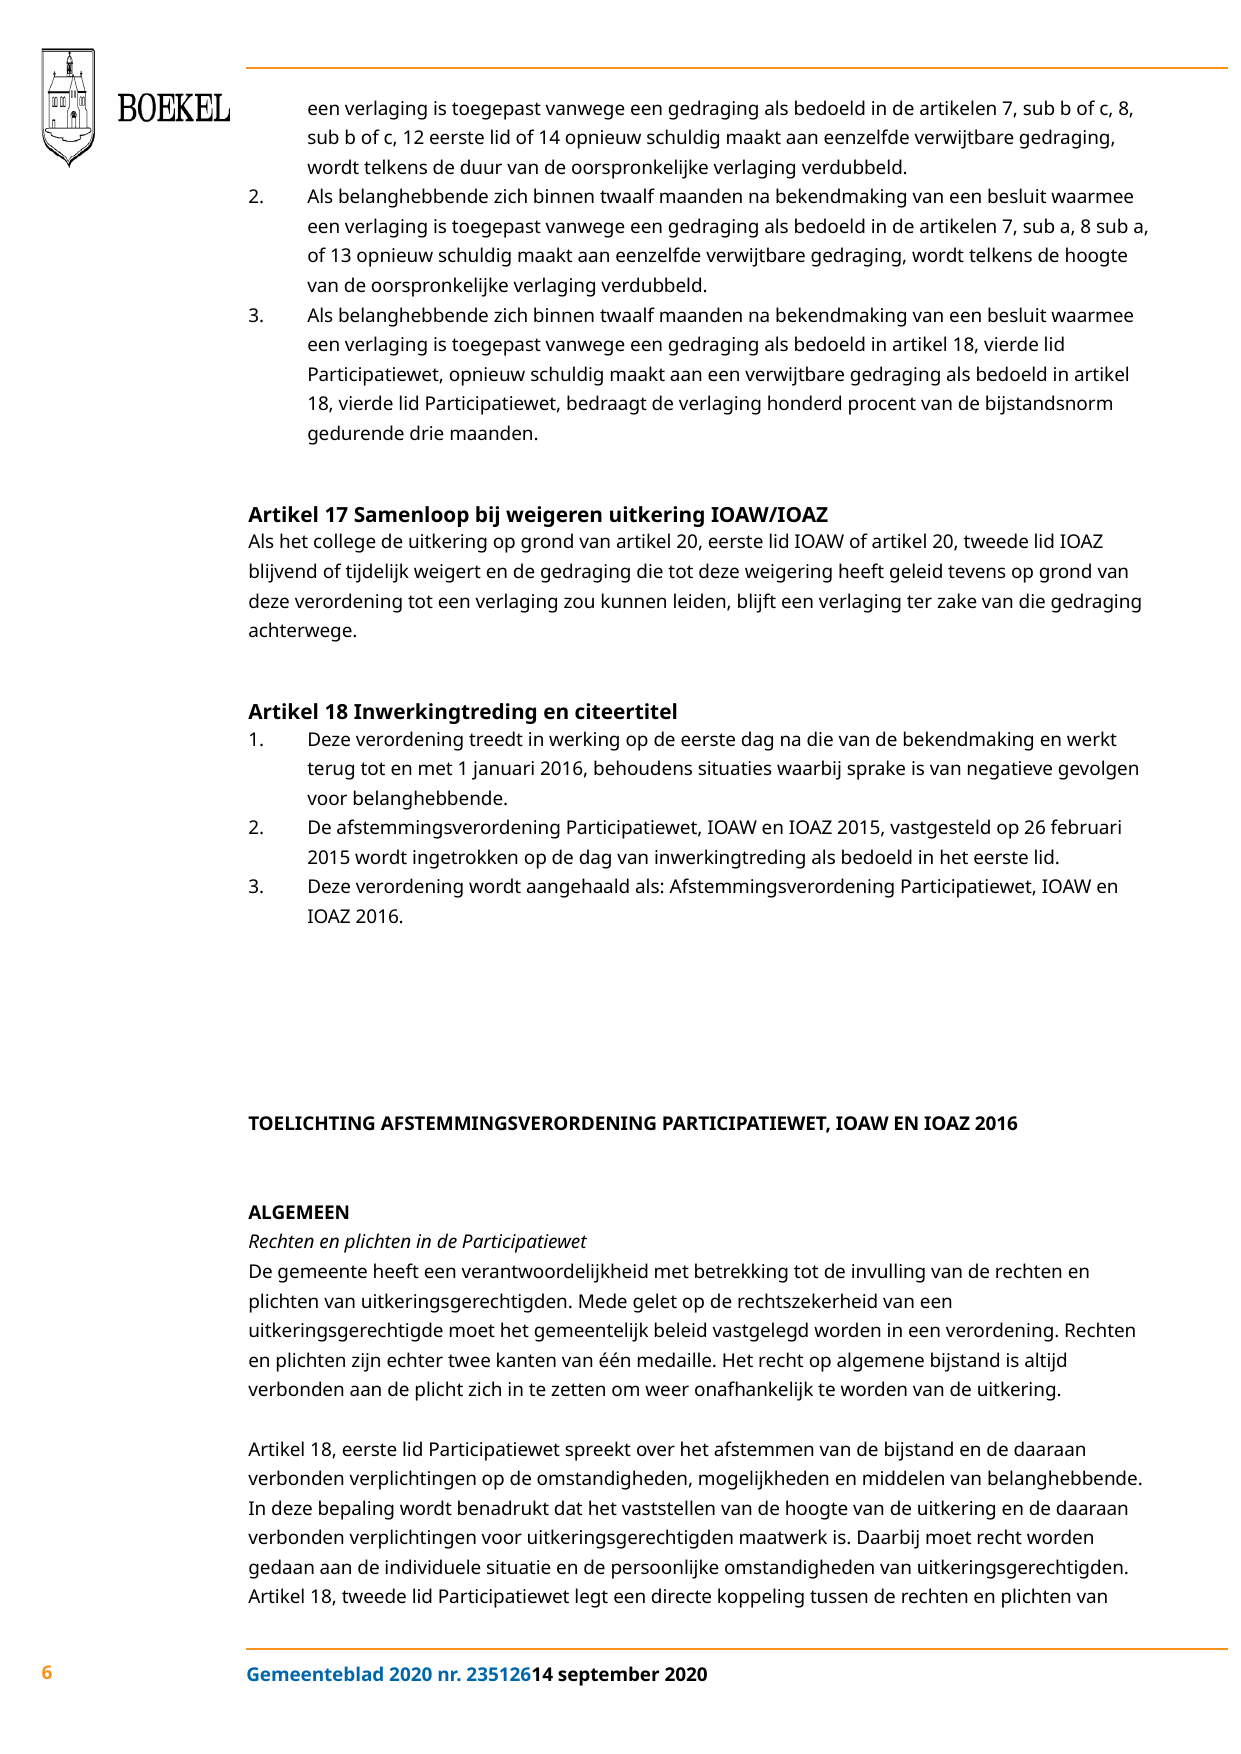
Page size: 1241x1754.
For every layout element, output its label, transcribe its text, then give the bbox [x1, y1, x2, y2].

text Artikel 18, eerste lid Participatiewet spreekt over het afstemmen van de bijstand en de daaraan verbonden verplichtingen op de omstandigheden, mogelijkheden en middelen van belanghebbende. In deze bepaling wordt benadrukt dat het vaststellen van de hoogte van de uitkering en de daaraan verbonden verplichtingen voor uitkeringsgerechtigden maatwerk is. Daarbij moet recht worden gedaan aan de individuele situatie en de persoonlijke omstandigheden van uitkeringsgerechtigden. Artikel 18, tweede lid Participatiewet legt een directe koppeling tussen de rechten en plichten van [248, 1436, 1152, 1609]
list een verlaging is toegepast vanwege een gedraging als bedoeld in de artikelen 7, sub b of c, 8, sub b of c, 12 eerste lid of 14 opnieuw schuldig maakt aan eenzelfde verwijtbare gedraging, wordt telkens de duur van de oorspronkelijke verlaging verdubbeld. [248, 95, 1152, 180]
text ALGEMEEN [248, 1199, 1152, 1225]
list Als belanghebbende zich binnen twaalf maanden na bekendmaking van een besluit waarmee een verlaging is toegepast vanwege een gedraging als bedoeld in artikel 18, vierde lid Participatiewet, opnieuw schuldig maakt aan een verwijtbare gedraging als bedoeld in artikel 18, vierde lid Participatiewet, bedraagt de verlaging honderd procent van de bijstandsnorm gedurende drie maanden. [248, 302, 1152, 446]
list Als belanghebbende zich binnen twaalf maanden na bekendmaking van een besluit waarmee een verlaging is toegepast vanwege een gedraging als bedoeld in de artikelen 7, sub a, 8 sub a, of 13 opnieuw schuldig maakt aan eenzelfde verwijtbare gedraging, wordt telkens de hoogte van de oorspronkelijke verlaging verdubbeld. [248, 183, 1152, 298]
list Deze verordening treedt in werking op de eerste dag na die van de bekendmaking en werkt terug tot en met 1 januari 2016, behoudens situaties waarbij sprake is van negatieve gevolgen voor belanghebbende. [248, 726, 1152, 811]
picture [41, 47, 231, 172]
list De afstemmingsverordening Participatiewet, IOAW en IOAZ 2015, vastgesteld op 26 februari 2015 wordt ingetrokken op de dag van inwerkingtreding als bedoeld in het eerste lid. [248, 814, 1152, 870]
text TOELICHTING AFSTEMMINGSVERORDENING PARTICIPATIEWET, IOAW EN IOAZ 2016 [248, 1110, 1152, 1136]
list Deze verordening wordt aangehaald als: Afstemmingsverordening Participatiewet, IOAW en IOAZ 2016. [248, 874, 1152, 929]
text De gemeente heeft een verantwoordelijkheid met betrekking tot de invulling van de rechten en plichten van uitkeringsgerechtigden. Mede gelet op de rechtszekerheid van een uitkeringsgerechtigde moet het gemeentelijk beleid vastgelegd worden in een verordening. Rechten en plichten zijn echter twee kanten van één medaille. Het recht op algemene bijstand is altijd verbonden aan de plicht zich in te zetten om weer onafhankelijk te worden van de uitkering. [248, 1258, 1152, 1402]
text Als het college de uitkering op grond van artikel 20, eerste lid IOAW of artikel 20, tweede lid IOAZ blijvend of tijdelijk weigert en de gedraging die tot deze weigering heeft geleid tevens op grond van deze verordening tot een verlaging zou kunnen leiden, blijft een verlaging ter zake van die gedraging achterwege. [248, 529, 1152, 643]
text Artikel 18 Inwerkingtreding en citeertitel [248, 697, 1152, 726]
text Artikel 17 Samenloop bij weigeren uitkering IOAW/IOAZ [248, 500, 1152, 529]
text Rechten en plichten in de Participatiewet [248, 1229, 1152, 1254]
